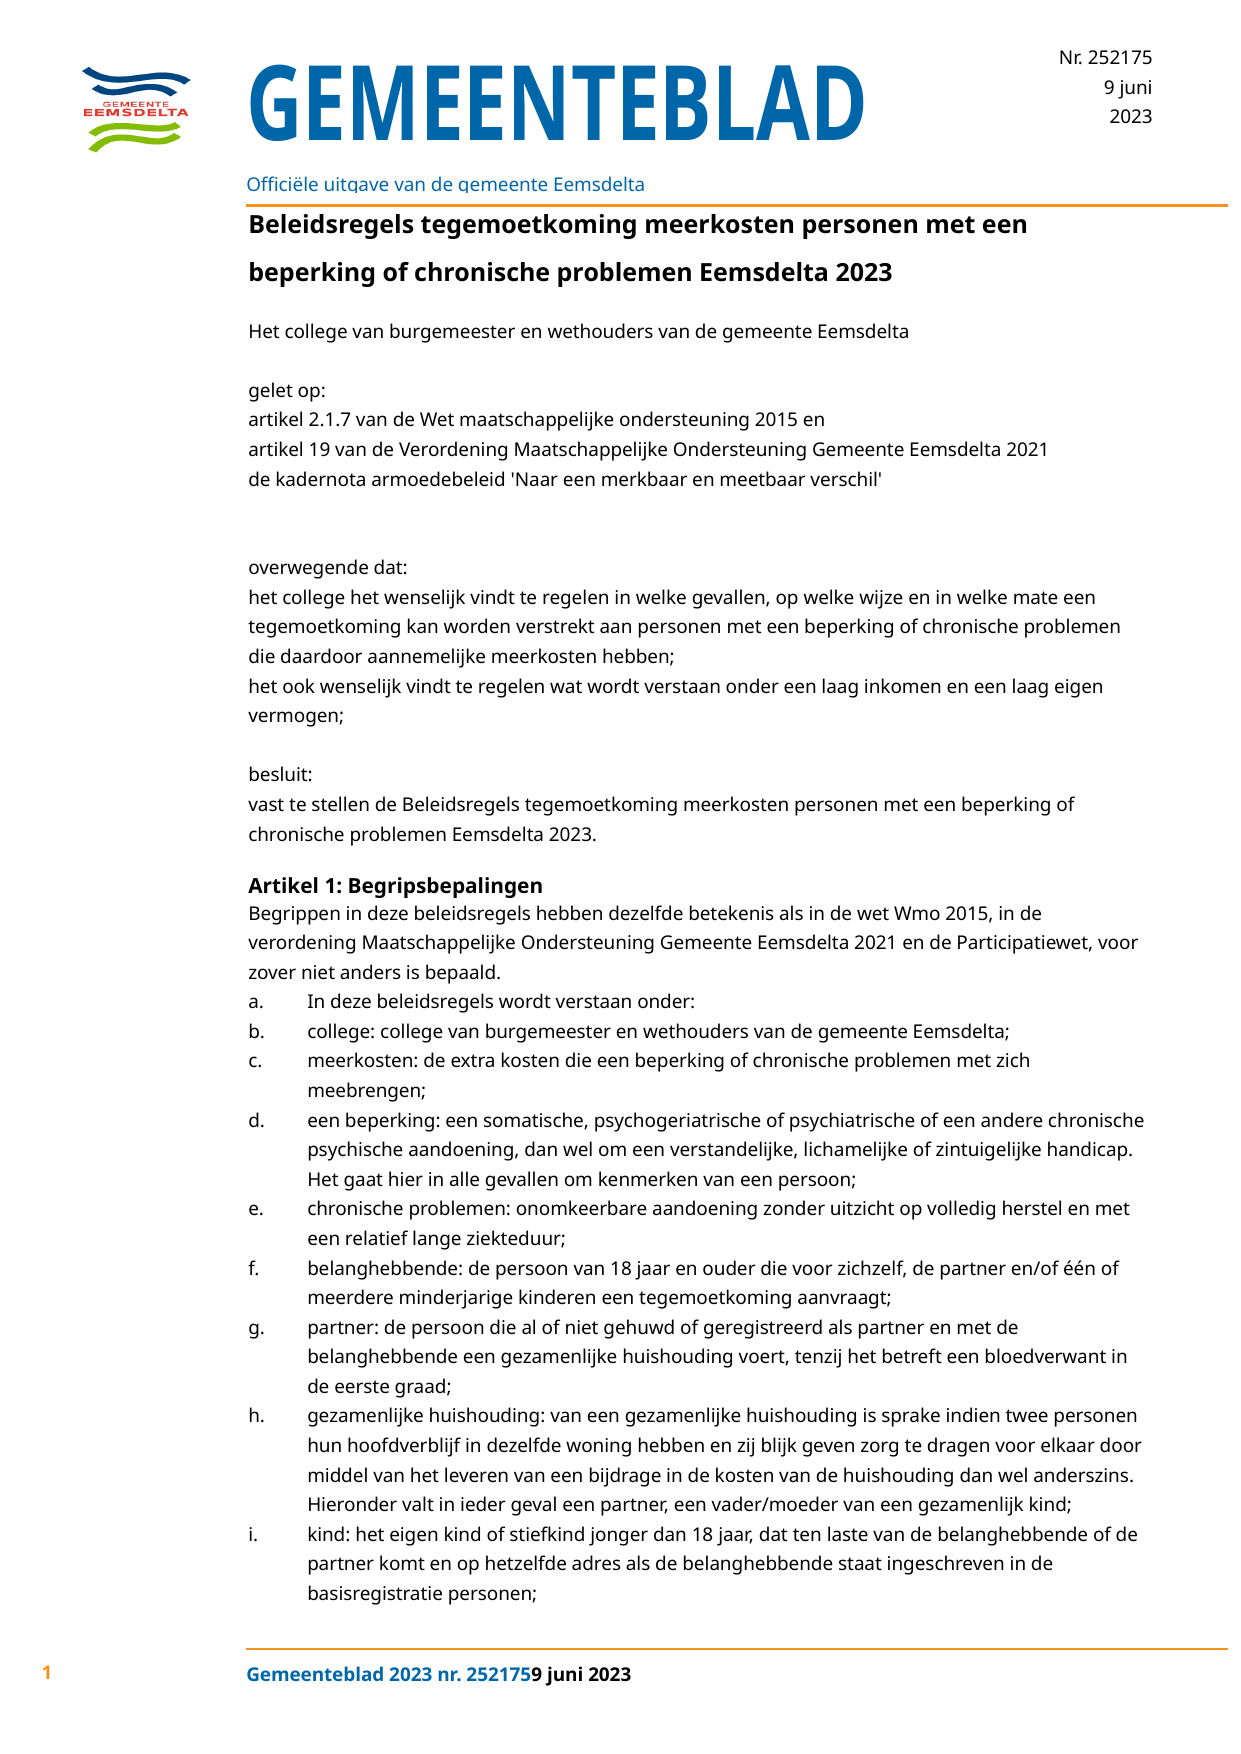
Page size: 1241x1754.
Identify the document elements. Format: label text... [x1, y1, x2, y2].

text Beleidsregels tegemoetkoming meerkosten personen met een beperking of chronische problemen Eemsdelta 2023 [248, 207, 1152, 288]
list kind: het eigen kind of stiefkind jonger dan 18 jaar, dat ten laste van de belanghebbende of de partner komt en op hetzelfde adres als de belanghebbende staat ingeschreven in de basisregistratie personen; [248, 1521, 1152, 1606]
text artikel 19 van de Verordening Maatschappelijke Ondersteuning Gemeente Eemsdelta 2021 [248, 436, 1152, 462]
text overwegende dat: [248, 554, 1152, 580]
list meerkosten: de extra kosten die een beperking of chronische problemen met zich meebrengen; [248, 1048, 1152, 1103]
list college: college van burgemeester en wethouders van de gemeente Eemsdelta; [248, 1018, 1152, 1044]
text besluit: [248, 762, 1152, 787]
text het college het wenselijk vindt te regelen in welke gevallen, op welke wijze en in welke mate een tegemoetkoming kan worden verstrekt aan personen met een beperking of chronische problemen die daardoor aannemelijke meerkosten hebben; [248, 584, 1152, 669]
text het ook wenselijk vindt te regelen wat wordt verstaan onder een laag inkomen en een laag eigen vermogen; [248, 673, 1152, 728]
list belanghebbende: de persoon van 18 jaar en ouder die voor zichzelf, de partner en/of één of meerdere minderjarige kinderen een tegemoetkoming aanvraagt; [248, 1255, 1152, 1310]
text vast te stellen de Beleidsregels tegemoetkoming meerkosten personen met een beperking of chronische problemen Eemsdelta 2023. [248, 791, 1152, 847]
text Begrippen in deze beleidsregels hebben dezelfde betekenis als in de wet Wmo 2015, in de verordening Maatschappelijke Ondersteuning Gemeente Eemsdelta 2021 en de Participatiewet, voor zover niet anders is bepaald. [248, 900, 1152, 984]
list In deze beleidsregels wordt verstaan onder: [248, 988, 1152, 1014]
list een beperking: een somatische, psychogeriatrische of psychiatrische of een andere chronische psychische aandoening, dan wel om een verstandelijke, lichamelijke of zintuigelijke handicap. Het gaat hier in alle gevallen om kenmerken van een persoon; [248, 1107, 1152, 1192]
list partner: de persoon die al of niet gehuwd of geregistreerd als partner en met de belanghebbende een gezamenlijke huishouding voert, tenzij het betreft een bloedverwant in de eerste graad; [248, 1314, 1152, 1399]
list gezamenlijke huishouding: van een gezamenlijke huishouding is sprake indien twee personen hun hoofdverblijf in dezelfde woning hebben en zij blijk geven zorg te dragen voor elkaar door middel van het leveren van een bijdrage in de kosten van de huishouding dan wel anderszins. Hieronder valt in ieder geval een partner, een vader/moeder van een gezamenlijk kind; [248, 1403, 1152, 1517]
text Artikel 1: Begripsbepalingen [248, 871, 1152, 900]
text gelet op: [248, 377, 1152, 403]
text de kadernota armoedebeleid 'Naar een merkbaar en meetbaar verschil' [248, 466, 1152, 492]
text artikel 2.1.7 van de Wet maatschappelijke ondersteuning 2015 en [248, 407, 1152, 432]
text Het college van burgemeester en wethouders van de gemeente Eemsdelta [248, 318, 1152, 344]
picture [41, 47, 231, 172]
list chronische problemen: onomkeerbare aandoening zonder uitzicht op volledig herstel en met een relatief lange ziekteduur; [248, 1196, 1152, 1251]
